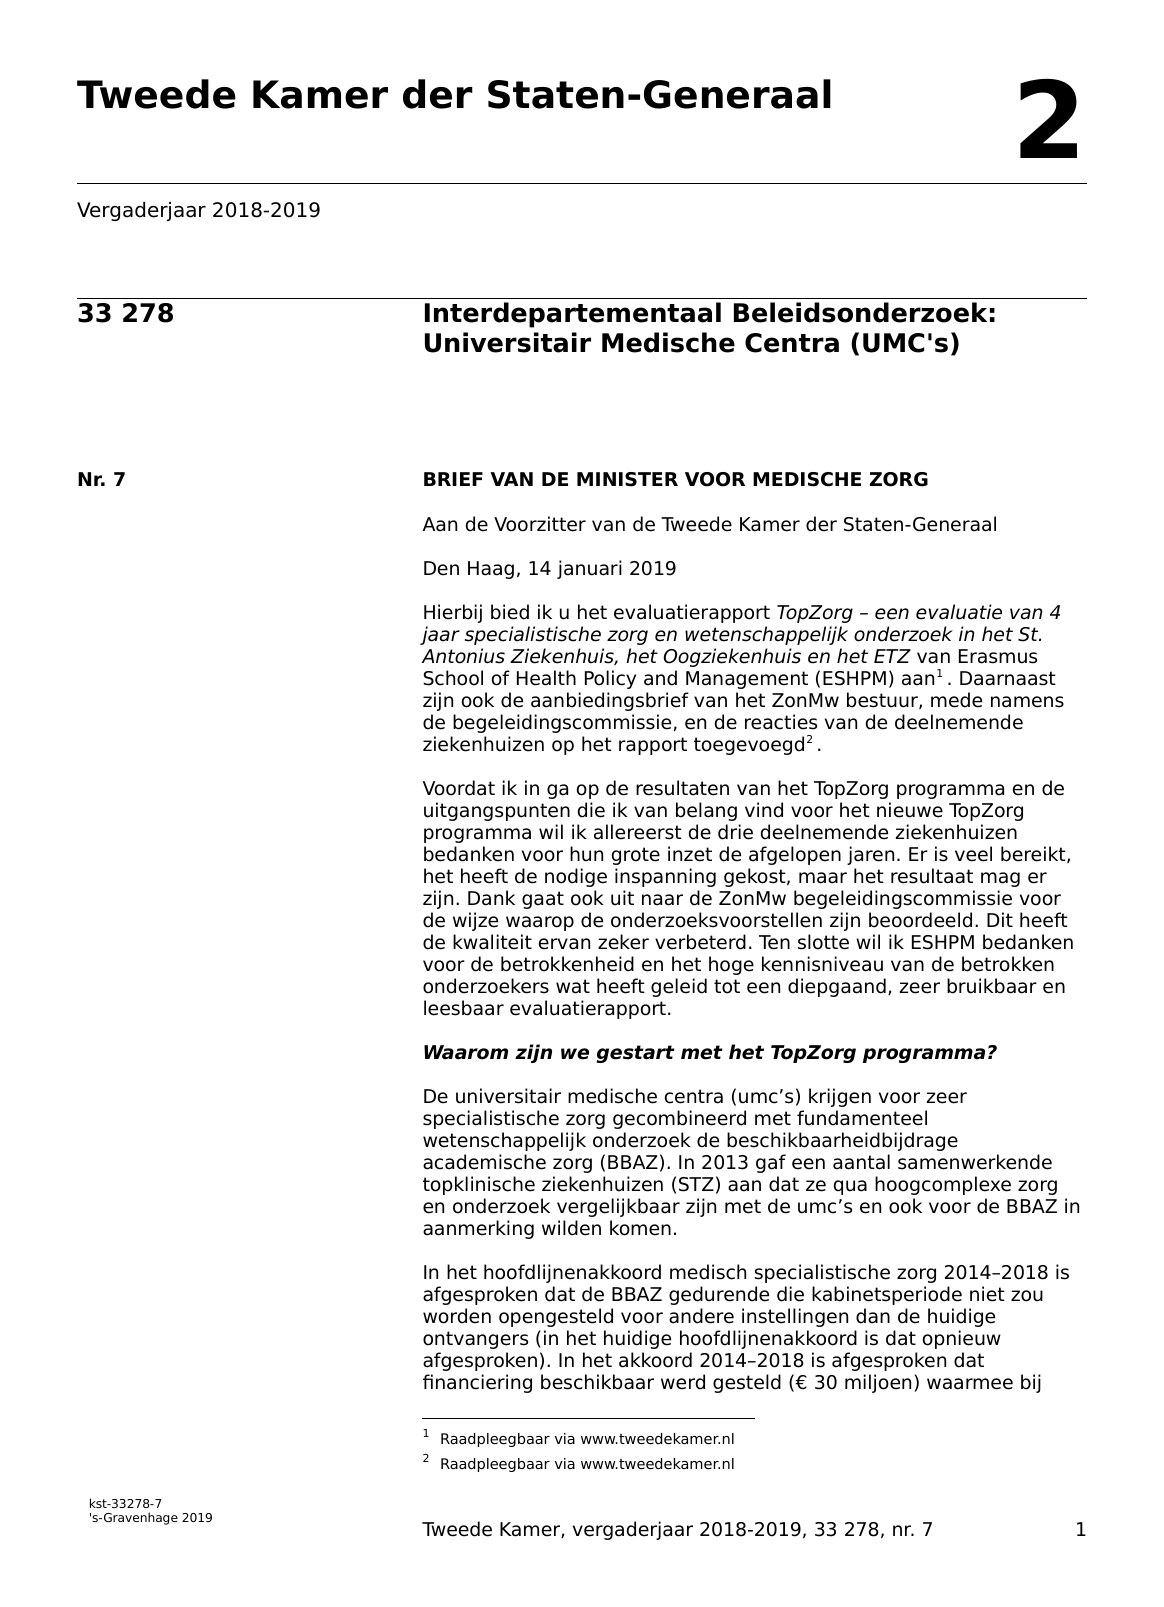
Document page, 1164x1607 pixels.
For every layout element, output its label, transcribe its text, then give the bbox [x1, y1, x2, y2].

text 's-Gravenhage 2019 [88, 1511, 323, 1525]
table_cell Vergaderjaar 2018-2019 [77, 184, 1087, 298]
table_header Tweede Kamer der Staten-Generaal [77, 59, 886, 183]
subtitle 33 278 Interdepartementaal Beleidsonderzoek: Universitair Medische Centra (UMC's) [77, 299, 1087, 358]
text In het hoofdlijnenakkoord medisch specialistische zorg 2014–2018 is afgesproken dat de BBAZ gedurende die kabinetsperiode niet zou worden opengesteld voor andere instellingen dan de huidige ontvangers (in het huidige hoofdlijnenakkoord is dat opnieuw afgesproken). In het akkoord 2014–2018 is afgesproken dat financiering beschikbaar werd gesteld (€ 30 miljoen) waarmee bij [422, 1262, 1087, 1394]
text kst-33278-7 [88, 1497, 323, 1511]
text De universitair medische centra (umc’s) krijgen voor zeer specialistische zorg gecombineerd met fundamenteel wetenschappelijk onderzoek de beschikbaarheidbijdrage academische zorg (BBAZ). In 2013 gaf een aantal samenwerkende topklinische ziekenhuizen (STZ) aan dat ze qua hoogcomplexe zorg en onderzoek vergelijkbaar zijn met de umc’s en ook voor de BBAZ in aanmerking wilden komen. [422, 1086, 1087, 1240]
text Den Haag, 14 januari 2019 [422, 558, 1087, 580]
text Aan de Voorzitter van de Tweede Kamer der Staten-Generaal [422, 513, 1087, 536]
text Hierbij bied ik u het evaluatierapport TopZorg – een evaluatie van 4 jaar specialistische zorg en wetenschappelijk onderzoek in het St. Antonius Ziekenhuis, het Oogziekenhuis en het ETZ van Erasmus School of Health Policy and Management (ESHPM) aan. Daarnaast zijn ook de aanbiedingsbrief van het ZonMw bestuur, mede namens de begeleidingscommissie, en de reacties van de deelnemende ziekenhuizen op het rapport toegevoegd. [422, 602, 1087, 756]
subtitle Nr. 7 BRIEF VAN DE MINISTER VOOR MEDISCHE ZORG [77, 469, 1087, 491]
text Raadpleegbaar via www.tweedekamer.nl [422, 1452, 1087, 1474]
table_header 2 [886, 59, 1087, 183]
text Raadpleegbaar via www.tweedekamer.nl [422, 1427, 1087, 1449]
subtitle Waarom zijn we gestart met het TopZorg programma? [422, 1042, 1087, 1064]
text Voordat ik in ga op de resultaten van het TopZorg programma en de uitgangspunten die ik van belang vind voor het nieuwe TopZorg programma wil ik allereerst de drie deelnemende ziekenhuizen bedanken voor hun grote inzet de afgelopen jaren. Er is veel bereikt, het heeft de nodige inspanning gekost, maar het resultaat mag er zijn. Dank gaat ook uit naar de ZonMw begeleidingscommissie voor de wijze waarop de onderzoeksvoorstellen zijn beoordeeld. Dit heeft de kwaliteit ervan zeker verbeterd. Ten slotte wil ik ESHPM bedanken voor de betrokkenheid en het hoge kennisniveau van de betrokken onderzoekers wat heeft geleid tot een diepgaand, zeer bruikbaar en leesbaar evaluatierapport. [422, 778, 1087, 1020]
